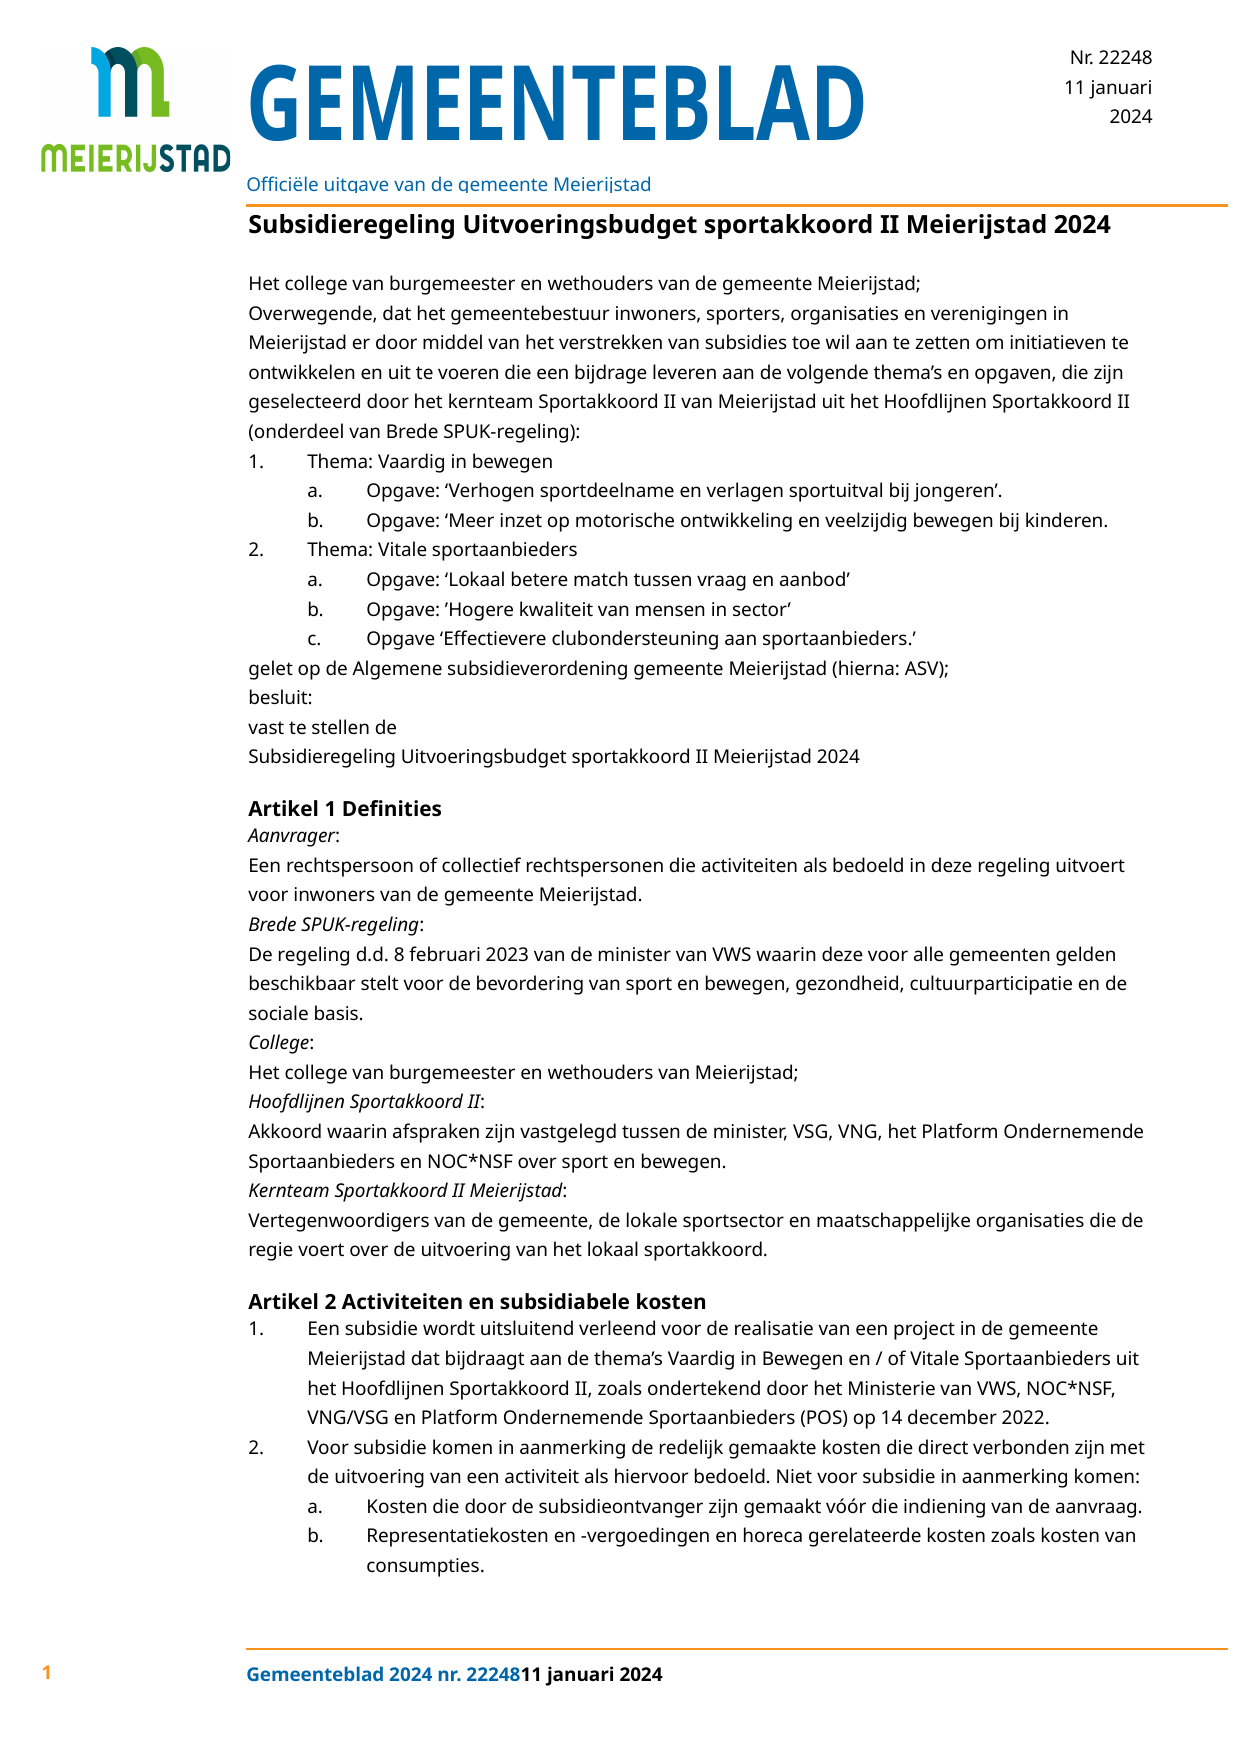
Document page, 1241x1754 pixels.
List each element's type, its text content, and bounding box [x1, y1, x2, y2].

list Opgave ‘Effectievere clubondersteuning aan sportaanbieders.’ [307, 625, 1152, 651]
list Representatiekosten en -vergoedingen en horeca gerelateerde kosten zoals kosten van consumpties. [307, 1523, 1152, 1578]
text College: [248, 1029, 1152, 1055]
list Thema: Vaardig in bewegen [248, 448, 1152, 473]
list Opgave: ‘Meer inzet op motorische ontwikkeling en veelzijdig bewegen bij kinderen. [307, 507, 1152, 533]
text Subsidieregeling Uitvoeringsbudget sportakkoord II Meierijstad 2024 [248, 207, 1152, 241]
list Voor subsidie komen in aanmerking de redelijk gemaakte kosten die direct verbonden zijn met de uitvoering van een activiteit als hiervoor bedoeld. Niet voor subsidie in aanmerking komen: [248, 1434, 1152, 1489]
list Opgave: ‘Verhogen sportdeelname en verlagen sportuitval bij jongeren’. [307, 477, 1152, 503]
list Opgave: ‘Lokaal betere match tussen vraag en aanbod’ [307, 566, 1152, 592]
text Kernteam Sportakkoord II Meierijstad: [248, 1177, 1152, 1203]
text Een rechtspersoon of collectief rechtspersonen die activiteiten als bedoeld in deze regeling uitvoert voor inwoners van de gemeente Meierijstad. [248, 852, 1152, 907]
text Vertegenwoordigers van de gemeente, de lokale sportsector en maatschappelijke organisaties die de regie voert over de uitvoering van het lokaal sportakkoord. [248, 1207, 1152, 1262]
text gelet op de Algemene subsidieverordening gemeente Meierijstad (hierna: ASV); [248, 655, 1152, 681]
text Hoofdlijnen Sportakkoord II: [248, 1089, 1152, 1114]
text vast te stellen de [248, 714, 1152, 740]
text besluit: [248, 684, 1152, 710]
picture [41, 47, 231, 172]
text Het college van burgemeester en wethouders van Meierijstad; [248, 1059, 1152, 1085]
text Subsidieregeling Uitvoeringsbudget sportakkoord II Meierijstad 2024 [248, 744, 1152, 769]
text Het college van burgemeester en wethouders van de gemeente Meierijstad; [248, 270, 1152, 296]
list Thema: Vitale sportaanbieders [248, 537, 1152, 562]
text Aanvrager: [248, 822, 1152, 848]
list Een subsidie wordt uitsluitend verleend voor de realisatie van een project in de gemeente Meierijstad dat bijdraagt aan de thema’s Vaardig in Bewegen en / of Vitale Sportaanbieders uit het Hoofdlijnen Sportakkoord II, zoals ondertekend door het Ministerie van VWS, NOC*NSF, VNG/VSG en Platform Ondernemende Sportaanbieders (POS) op 14 december 2022. [248, 1316, 1152, 1430]
text De regeling d.d. 8 februari 2023 van de minister van VWS waarin deze voor alle gemeenten gelden beschikbaar stelt voor de bevordering van sport en bewegen, gezondheid, cultuurparticipatie en de sociale basis. [248, 941, 1152, 1026]
text Overwegende, dat het gemeentebestuur inwoners, sporters, organisaties en verenigingen in Meierijstad er door middel van het verstrekken van subsidies toe wil aan te zetten om initiatieven te ontwikkelen en uit te voeren die een bijdrage leveren aan de volgende thema’s en opgaven, die zijn geselecteerd door het kernteam Sportakkoord II van Meierijstad uit het Hoofdlijnen Sportakkoord II (onderdeel van Brede SPUK-regeling): [248, 300, 1152, 444]
list Kosten die door de subsidieontvanger zijn gemaakt vóór die indiening van de aanvraag. [307, 1493, 1152, 1519]
list Opgave: ’Hogere kwaliteit van mensen in sector’ [307, 596, 1152, 621]
text Artikel 2 Activiteiten en subsidiabele kosten [248, 1287, 1152, 1316]
text Akkoord waarin afspraken zijn vastgelegd tussen de minister, VSG, VNG, het Platform Ondernemende Sportaanbieders en NOC*NSF over sport en bewegen. [248, 1118, 1152, 1174]
text Artikel 1 Definities [248, 794, 1152, 822]
text Brede SPUK-regeling: [248, 911, 1152, 937]
